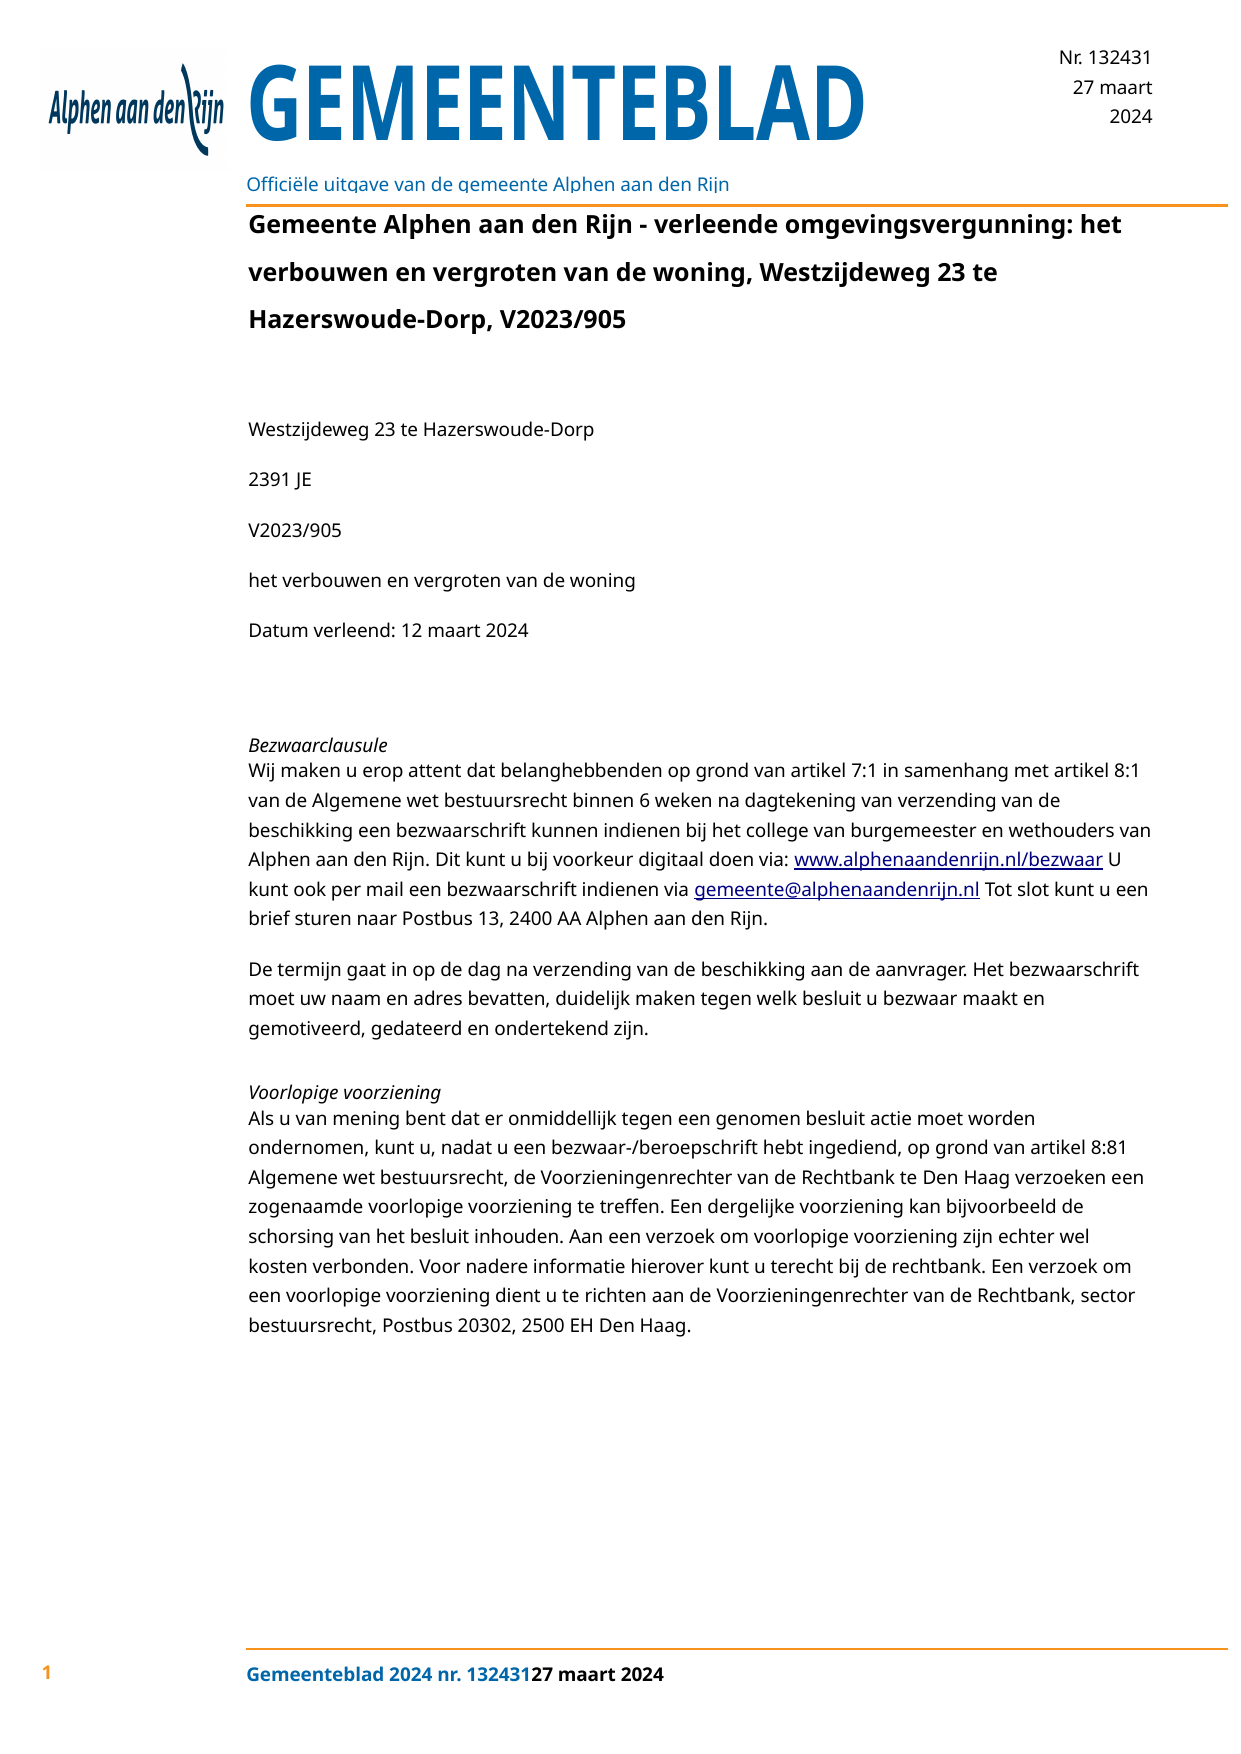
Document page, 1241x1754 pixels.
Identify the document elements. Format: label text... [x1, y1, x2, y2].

text De termijn gaat in op de dag na verzending van de beschikking aan de aanvrager. Het bezwaarschrift moet uw naam en adres bevatten, duidelijk maken tegen welk besluit u bezwaar maakt en gemotiveerd, gedateerd en ondertekend zijn. [248, 956, 1152, 1041]
text Wij maken u erop attent dat belanghebbenden op grond van artikel 7:1 in samenhang met artikel 8:1 van de Algemene wet bestuursrecht binnen 6 weken na dagtekening van verzending van de beschikking een bezwaarschrift kunnen indienen bij het college van burgemeester en wethouders van Alphen aan den Rijn. Dit kunt u bij voorkeur digitaal doen via: www.alphenaandenrijn.nl/bezwaar U kunt ook per mail een bezwaarschrift indienen via gemeente@alphenaandenrijn.nl Tot slot kunt u een brief sturen naar Postbus 13, 2400 AA Alphen aan den Rijn. [248, 758, 1152, 931]
text Voorlopige voorziening [248, 1079, 1152, 1105]
picture [41, 47, 231, 172]
text Westzijdeweg 23 te Hazerswoude-Dorp [248, 416, 1152, 442]
text Bezwaarclausule [248, 732, 1152, 758]
text Als u van mening bent dat er onmiddellijk tegen een genomen besluit actie moet worden ondernomen, kunt u, nadat u een bezwaar-/beroepschrift hebt ingediend, op grond van artikel 8:81 Algemene wet bestuursrecht, de Voorzieningenrechter van de Rechtbank te Den Haag verzoeken een zogenaamde voorlopige voorziening te treffen. Een dergelijke voorziening kan bijvoorbeeld de schorsing van het besluit inhouden. Aan een verzoek om voorlopige voorziening zijn echter wel kosten verbonden. Voor nadere informatie hierover kunt u terecht bij de rechtbank. Een verzoek om een voorlopige voorziening dient u te richten aan de Voorzieningenrechter van de Rechtbank, sector bestuursrecht, Postbus 20302, 2500 EH Den Haag. [248, 1105, 1152, 1338]
text het verbouwen en vergroten van de woning [248, 567, 1152, 593]
text V2023/905 [248, 517, 1152, 542]
text 2391 JE [248, 466, 1152, 492]
text Datum verleend: 12 maart 2024 [248, 618, 1152, 643]
text Gemeente Alphen aan den Rijn - verleende omgevingsvergunning: het verbouwen en vergroten van de woning, Westzijdeweg 23 te Hazerswoude-Dorp, V2023/905 [248, 207, 1152, 336]
